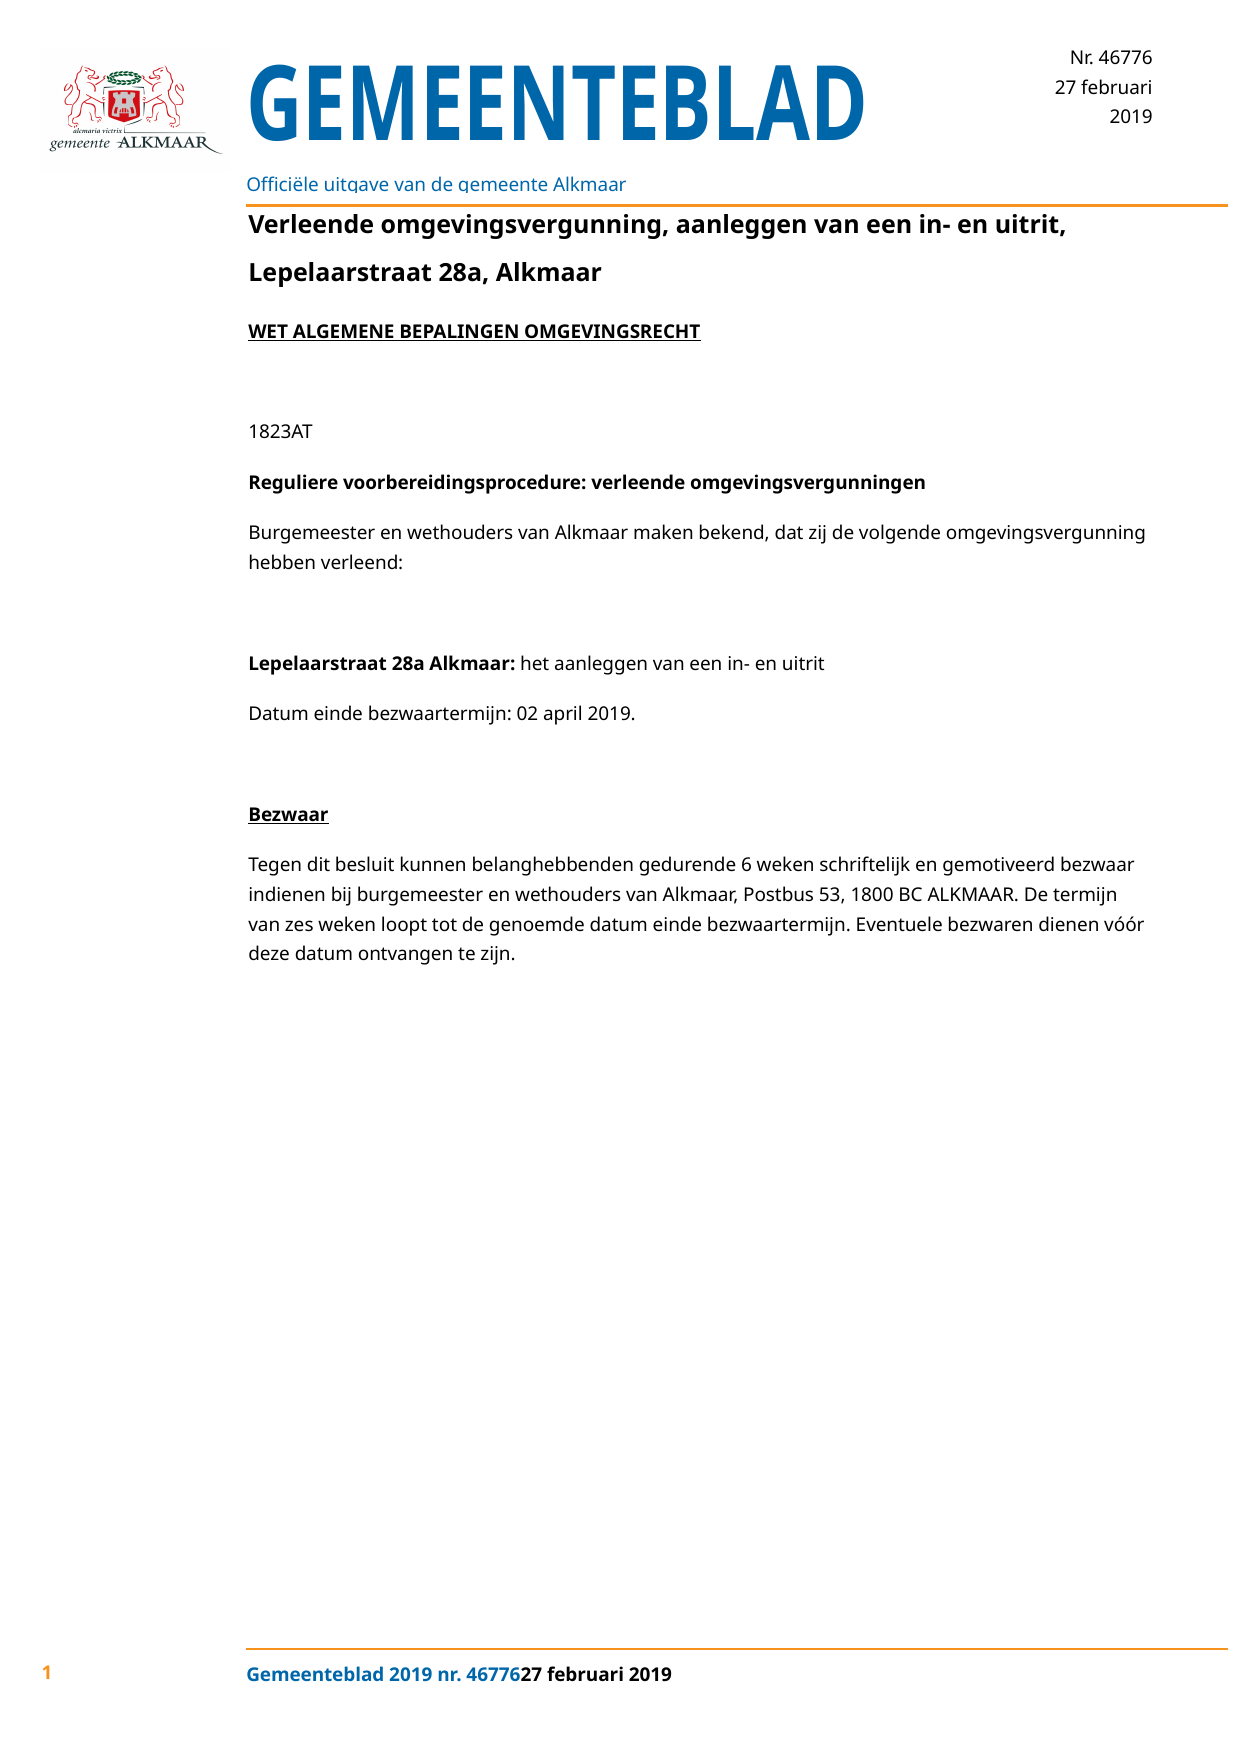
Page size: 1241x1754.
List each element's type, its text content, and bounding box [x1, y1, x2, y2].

text Burgemeester en wethouders van Alkmaar maken bekend, dat zij de volgende omgevingsvergunning hebben verleend: [248, 519, 1152, 575]
text Tegen dit besluit kunnen belanghebbenden gedurende 6 weken schriftelijk en gemotiveerd bezwaar indienen bij burgemeester en wethouders van Alkmaar, Postbus 53, 1800 BC ALKMAAR. De termijn van zes weken loopt tot de genoemde datum einde bezwaartermijn. Eventuele bezwaren dienen vóór deze datum ontvangen te zijn. [248, 852, 1152, 966]
text Verleende omgevingsvergunning, aanleggen van een in- en uitrit, Lepelaarstraat 28a, Alkmaar [248, 207, 1152, 288]
text Reguliere voorbereidingsprocedure: verleende omgevingsvergunningen [248, 469, 1152, 495]
picture [41, 47, 231, 172]
text Lepelaarstraat 28a Alkmaar: het aanleggen van een in- en uitrit [248, 650, 1152, 676]
text Bezwaar [248, 801, 1152, 827]
text WET ALGEMENE BEPALINGEN OMGEVINGSRECHT [248, 318, 1152, 344]
text Datum einde bezwaartermijn: 02 april 2019. [248, 700, 1152, 726]
text 1823AT [248, 419, 1152, 444]
